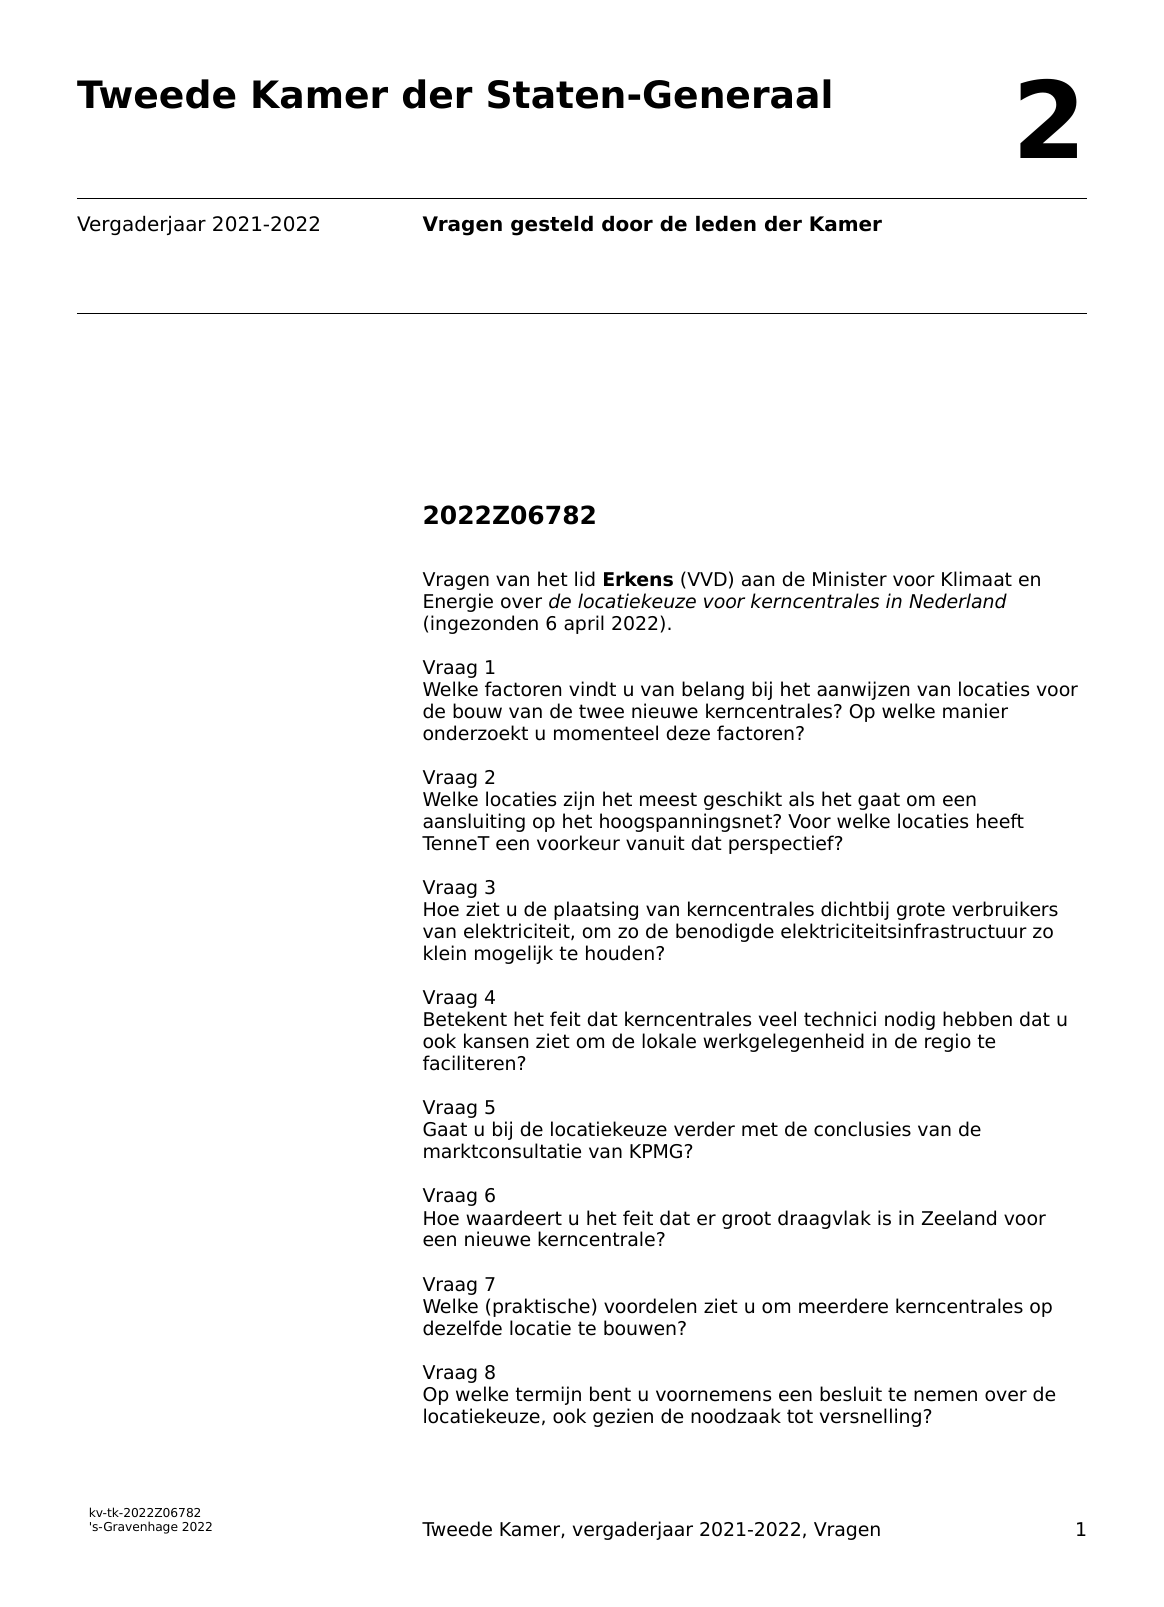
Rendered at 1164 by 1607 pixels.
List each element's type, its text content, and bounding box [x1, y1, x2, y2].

text Vraag 6 [422, 1185, 1087, 1207]
table_header 2 [886, 59, 1087, 198]
text Vraag 3 [422, 877, 1087, 899]
text Welke (praktische) voordelen ziet u om meerdere kerncentrales op dezelfde locatie te bouwen? [422, 1296, 1087, 1339]
text Betekent het feit dat kerncentrales veel technici nodig hebben dat u ook kansen ziet om de lokale werkgelegenheid in de regio te faciliteren? [422, 1009, 1087, 1075]
text kv-tk-2022Z06782 [88, 1506, 323, 1520]
table_header Tweede Kamer der Staten-Generaal [77, 59, 886, 198]
table_cell Vragen gesteld door de leden der Kamer [422, 199, 1087, 313]
text Vragen van het lid Erkens (VVD) aan de Minister voor Klimaat en Energie over de locatiekeuze voor kerncentrales in Nederland (ingezonden 6 april 2022). [422, 569, 1087, 635]
text Gaat u bij de locatiekeuze verder met de conclusies van de marktconsultatie van KPMG? [422, 1119, 1087, 1163]
text Hoe ziet u de plaatsing van kerncentrales dichtbij grote verbruikers van elektriciteit, om zo de benodigde elektriciteitsinfrastructuur zo klein mogelijk te houden? [422, 899, 1087, 965]
text Vraag 8 [422, 1362, 1087, 1384]
text Welke factoren vindt u van belang bij het aanwijzen van locaties voor de bouw van de twee nieuwe kerncentrales? Op welke manier onderzoekt u momenteel deze factoren? [422, 679, 1087, 745]
text 's-Gravenhage 2022 [88, 1520, 323, 1534]
text 2022Z06782 [422, 501, 1087, 531]
text Vraag 7 [422, 1273, 1087, 1296]
text Op welke termijn bent u voornemens een besluit te nemen over de locatiekeuze, ook gezien de noodzaak tot versnelling? [422, 1384, 1087, 1428]
text Vraag 1 [422, 657, 1087, 679]
text Vraag 2 [422, 767, 1087, 789]
table_cell Vergaderjaar 2021-2022 [77, 199, 422, 313]
text Welke locaties zijn het meest geschikt als het gaat om een aansluiting op het hoogspanningsnet? Voor welke locaties heeft TenneT een voorkeur vanuit dat perspectief? [422, 789, 1087, 855]
text Vraag 5 [422, 1097, 1087, 1119]
text Hoe waardeert u het feit dat er groot draagvlak is in Zeeland voor een nieuwe kerncentrale? [422, 1207, 1087, 1251]
text Vraag 4 [422, 987, 1087, 1009]
